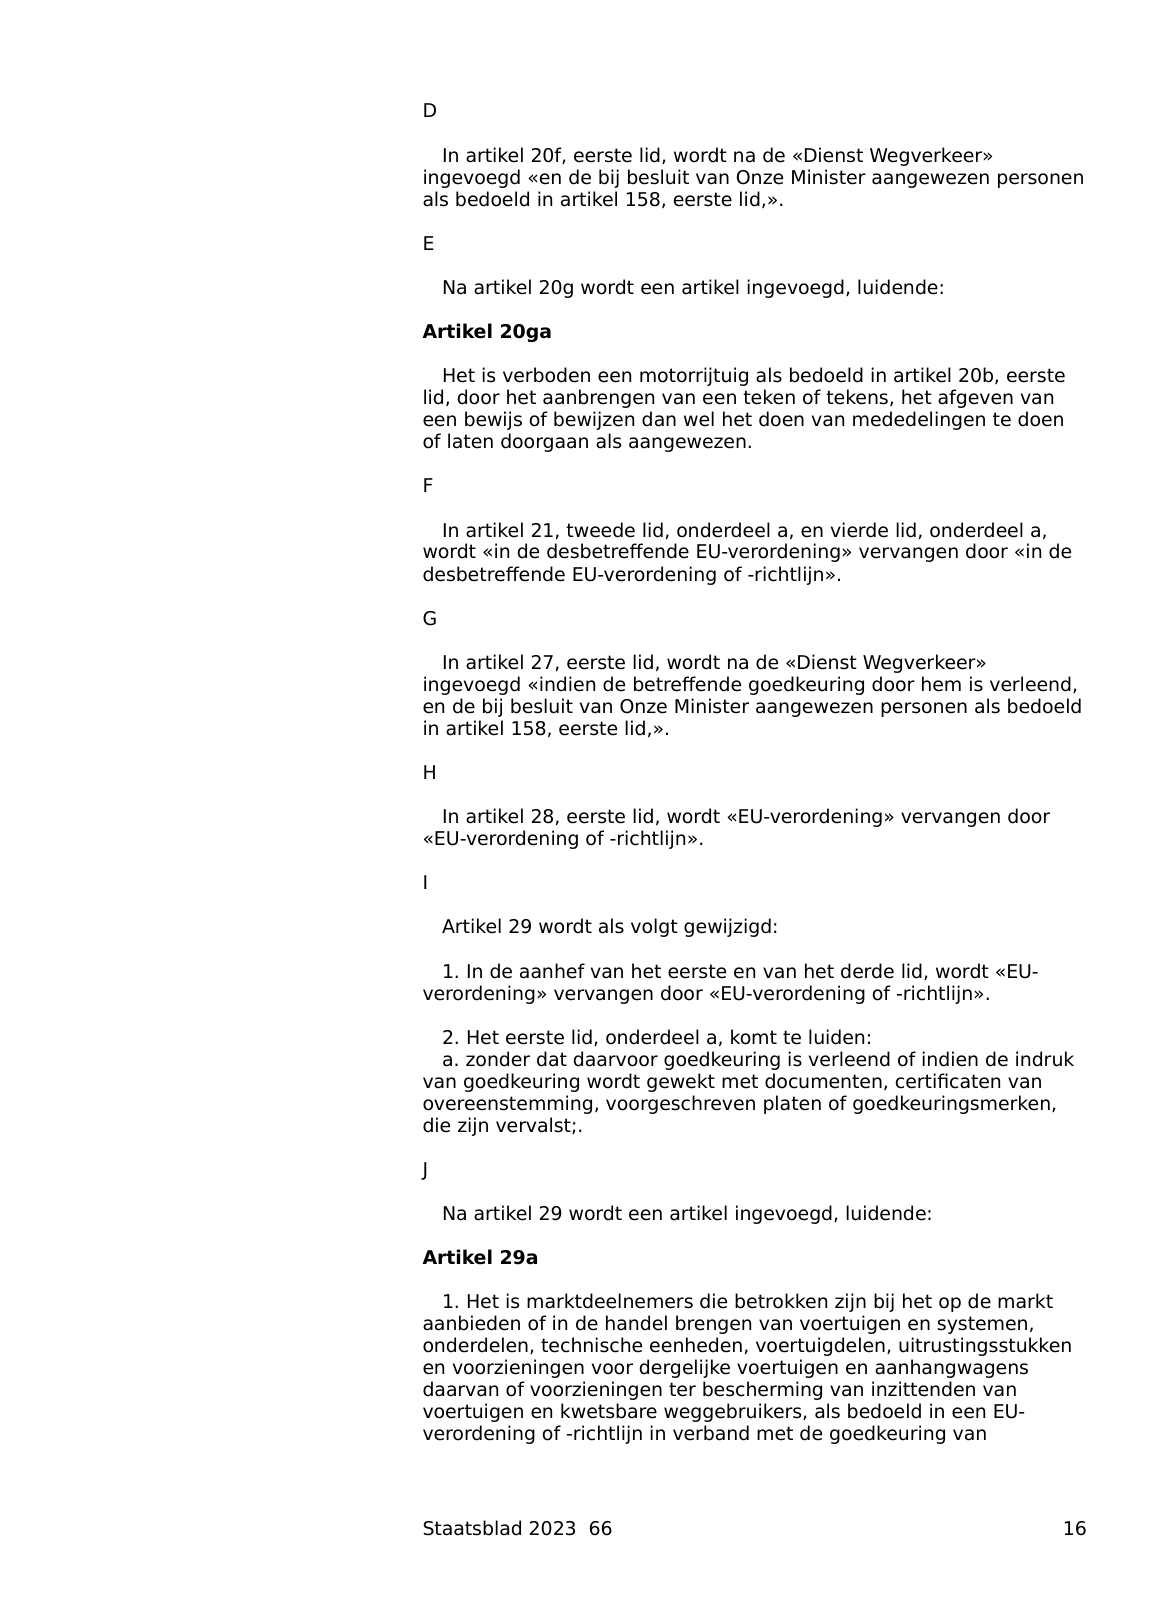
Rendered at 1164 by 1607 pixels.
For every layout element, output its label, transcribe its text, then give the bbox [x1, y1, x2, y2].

text Na artikel 29 wordt een artikel ingevoegd, luidende: [422, 1203, 1087, 1225]
text J [422, 1159, 1087, 1181]
subtitle Artikel 20ga [422, 321, 1087, 343]
text D [422, 100, 1087, 122]
text Artikel 29 wordt als volgt gewijzigd: [422, 916, 1087, 938]
text a. zonder dat daarvoor goedkeuring is verleend of indien de indruk van goedkeuring wordt gewekt met documenten, certificaten van overeenstemming, voorgeschreven platen of goedkeuringsmerken, die zijn vervalst;. [422, 1049, 1087, 1137]
text Na artikel 20g wordt een artikel ingevoegd, luidende: [422, 277, 1087, 299]
text G [422, 608, 1087, 629]
text In artikel 21, tweede lid, onderdeel a, en vierde lid, onderdeel a, wordt «in de desbetreffende EU-verordening» vervangen door «in de desbetreffende EU-verordening of -richtlijn». [422, 519, 1087, 585]
text In artikel 28, eerste lid, wordt «EU-verordening» vervangen door «EU-verordening of -richtlijn». [422, 806, 1087, 850]
text E [422, 233, 1087, 255]
text F [422, 475, 1087, 497]
text 2. Het eerste lid, onderdeel a, komt te luiden: [422, 1027, 1087, 1049]
text Het is verboden een motorrijtuig als bedoeld in artikel 20b, eerste lid, door het aanbrengen van een teken of tekens, het afgeven van een bewijs of bewijzen dan wel het doen van mededelingen te doen of laten doorgaan als aangewezen. [422, 365, 1087, 453]
text In artikel 20f, eerste lid, wordt na de «Dienst Wegverkeer» ingevoegd «en de bij besluit van Onze Minister aangewezen personen als bedoeld in artikel 158, eerste lid,». [422, 144, 1087, 211]
subtitle Artikel 29a [422, 1247, 1087, 1269]
text H [422, 762, 1087, 784]
text I [422, 872, 1087, 894]
text 1. Het is marktdeelnemers die betrokken zijn bij het op de markt aanbieden of in de handel brengen van voertuigen en systemen, onderdelen, technische eenheden, voertuigdelen, uitrustingsstukken en voorzieningen voor dergelijke voertuigen en aanhangwagens daarvan of voorzieningen ter bescherming van inzittenden van voertuigen en kwetsbare weggebruikers, als bedoeld in een EU-verordening of -richtlijn in verband met de goedkeuring van [422, 1291, 1087, 1445]
text In artikel 27, eerste lid, wordt na de «Dienst Wegverkeer» ingevoegd «indien de betreffende goedkeuring door hem is verleend, en de bij besluit van Onze Minister aangewezen personen als bedoeld in artikel 158, eerste lid,». [422, 652, 1087, 740]
text 1. In de aanhef van het eerste en van het derde lid, wordt «EU-verordening» vervangen door «EU-verordening of -richtlijn». [422, 961, 1087, 1004]
